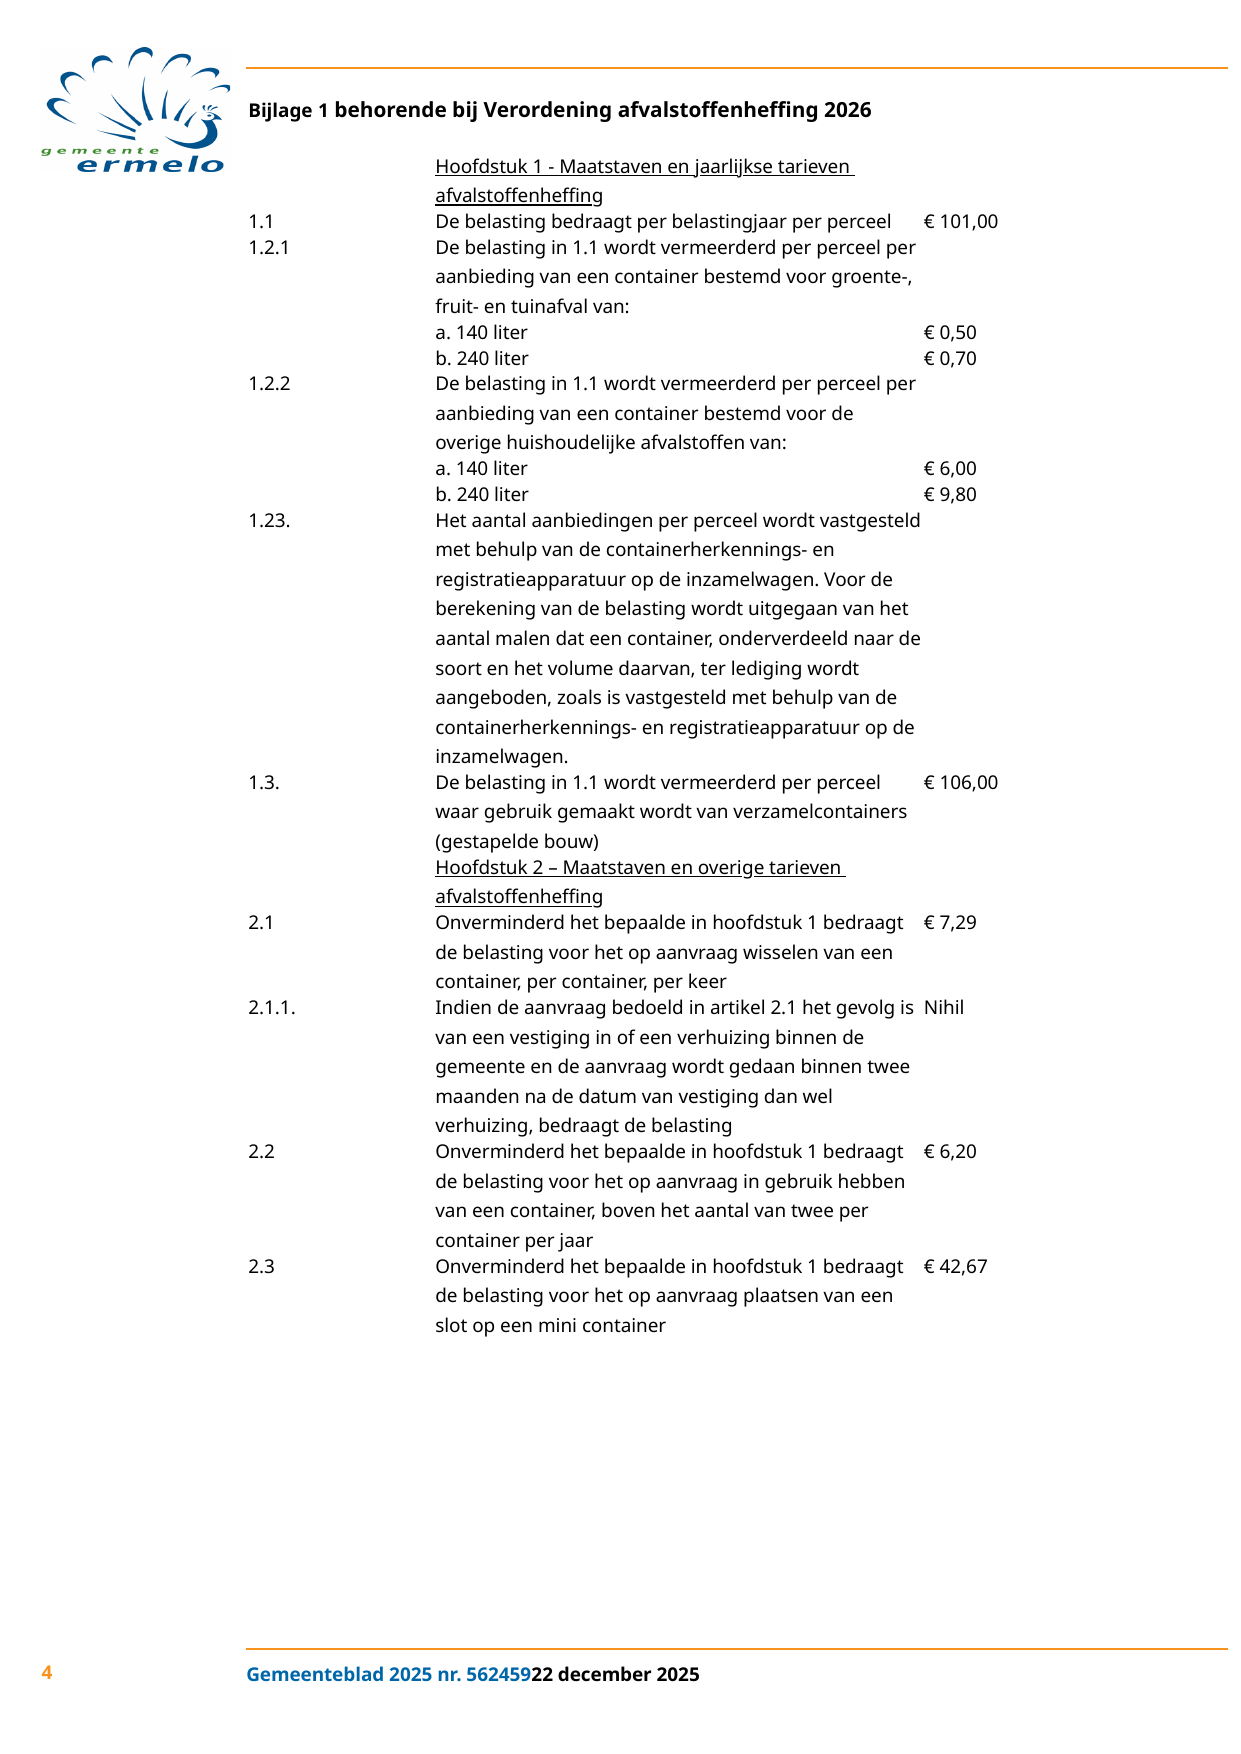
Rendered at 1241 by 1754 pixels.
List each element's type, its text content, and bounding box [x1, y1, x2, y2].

table_cell 2.1 [248, 909, 435, 994]
table_cell 1.3. [248, 769, 435, 854]
table_cell [924, 854, 1152, 909]
table_cell € 9,80 [924, 481, 1152, 507]
table_cell 2.1.1. [248, 994, 435, 1138]
text Bijlage 1 behorende bij Verordening afvalstoffenheffing 2026 [248, 95, 1152, 123]
picture [41, 47, 231, 172]
table_cell Het aantal aanbiedingen per perceel wordt vastgesteld met behulp van de containerherkennings- en registratieapparatuur op de inzamelwagen. Voor de berekening van de belasting wordt uitgegaan van het aantal malen dat een container, onderverdeeld naar de soort en het volume daarvan, ter lediging wordt aangeboden, zoals is vastgesteld met behulp van de containerherkennings- en registratieapparatuur op de inzamelwagen. [435, 507, 924, 769]
table_cell 1.1 [248, 208, 435, 234]
table_cell € 101,00 [924, 208, 1152, 234]
table_cell De belasting in 1.1 wordt vermeerderd per perceel waar gebruik gemaakt wordt van verzamelcontainers (gestapelde bouw) [435, 769, 924, 854]
table_cell € 106,00 [924, 769, 1152, 854]
table_cell 1.2.2 [248, 370, 435, 455]
table_cell De belasting in 1.1 wordt vermeerderd per perceel per aanbieding van een container bestemd voor groente-, fruit- en tuinafval van: [435, 234, 924, 319]
table_cell b. 240 liter [435, 481, 924, 507]
table_cell Onverminderd het bepaalde in hoofdstuk 1 bedraagt de belasting voor het op aanvraag plaatsen van een slot op een mini container [435, 1253, 924, 1338]
table_cell € 6,20 [924, 1138, 1152, 1253]
table_cell 1.2.1 [248, 234, 435, 319]
table_cell [924, 234, 1152, 319]
table_cell De belasting in 1.1 wordt vermeerderd per perceel per aanbieding van een container bestemd voor de overige huishoudelijke afvalstoffen van: [435, 370, 924, 455]
table_header [924, 153, 1152, 208]
table_cell € 6,00 [924, 455, 1152, 481]
table_cell b. 240 liter [435, 345, 924, 370]
table_cell € 0,50 [924, 319, 1152, 345]
table_cell De belasting bedraagt per belastingjaar per perceel [435, 208, 924, 234]
table_cell Onverminderd het bepaalde in hoofdstuk 1 bedraagt de belasting voor het op aanvraag wisselen van een container, per container, per keer [435, 909, 924, 994]
table_cell [248, 854, 435, 909]
table_cell [248, 345, 435, 370]
table_cell € 0,70 [924, 345, 1152, 370]
table_cell [924, 507, 1152, 769]
table_header [248, 153, 435, 208]
table_cell € 42,67 [924, 1253, 1152, 1338]
table_cell [248, 455, 435, 481]
table_cell 1.23. [248, 507, 435, 769]
table_cell a. 140 liter [435, 319, 924, 345]
table_header Hoofdstuk 1 - Maatstaven en jaarlijkse tarieven afvalstoffenheffing [435, 153, 924, 208]
table_cell Onverminderd het bepaalde in hoofdstuk 1 bedraagt de belasting voor het op aanvraag in gebruik hebben van een container, boven het aantal van twee per container per jaar [435, 1138, 924, 1253]
table_cell a. 140 liter [435, 455, 924, 481]
table_cell [924, 370, 1152, 455]
table_cell Nihil [924, 994, 1152, 1138]
table_cell Indien de aanvraag bedoeld in artikel 2.1 het gevolg is van een vestiging in of een verhuizing binnen de gemeente en de aanvraag wordt gedaan binnen twee maanden na de datum van vestiging dan wel verhuizing, bedraagt de belasting [435, 994, 924, 1138]
table_cell 2.2 [248, 1138, 435, 1253]
table_cell [248, 481, 435, 507]
table_cell € 7,29 [924, 909, 1152, 994]
table_cell 2.3 [248, 1253, 435, 1338]
table_cell Hoofdstuk 2 – Maatstaven en overige tarieven afvalstoffenheffing [435, 854, 924, 909]
table_cell [248, 319, 435, 345]
